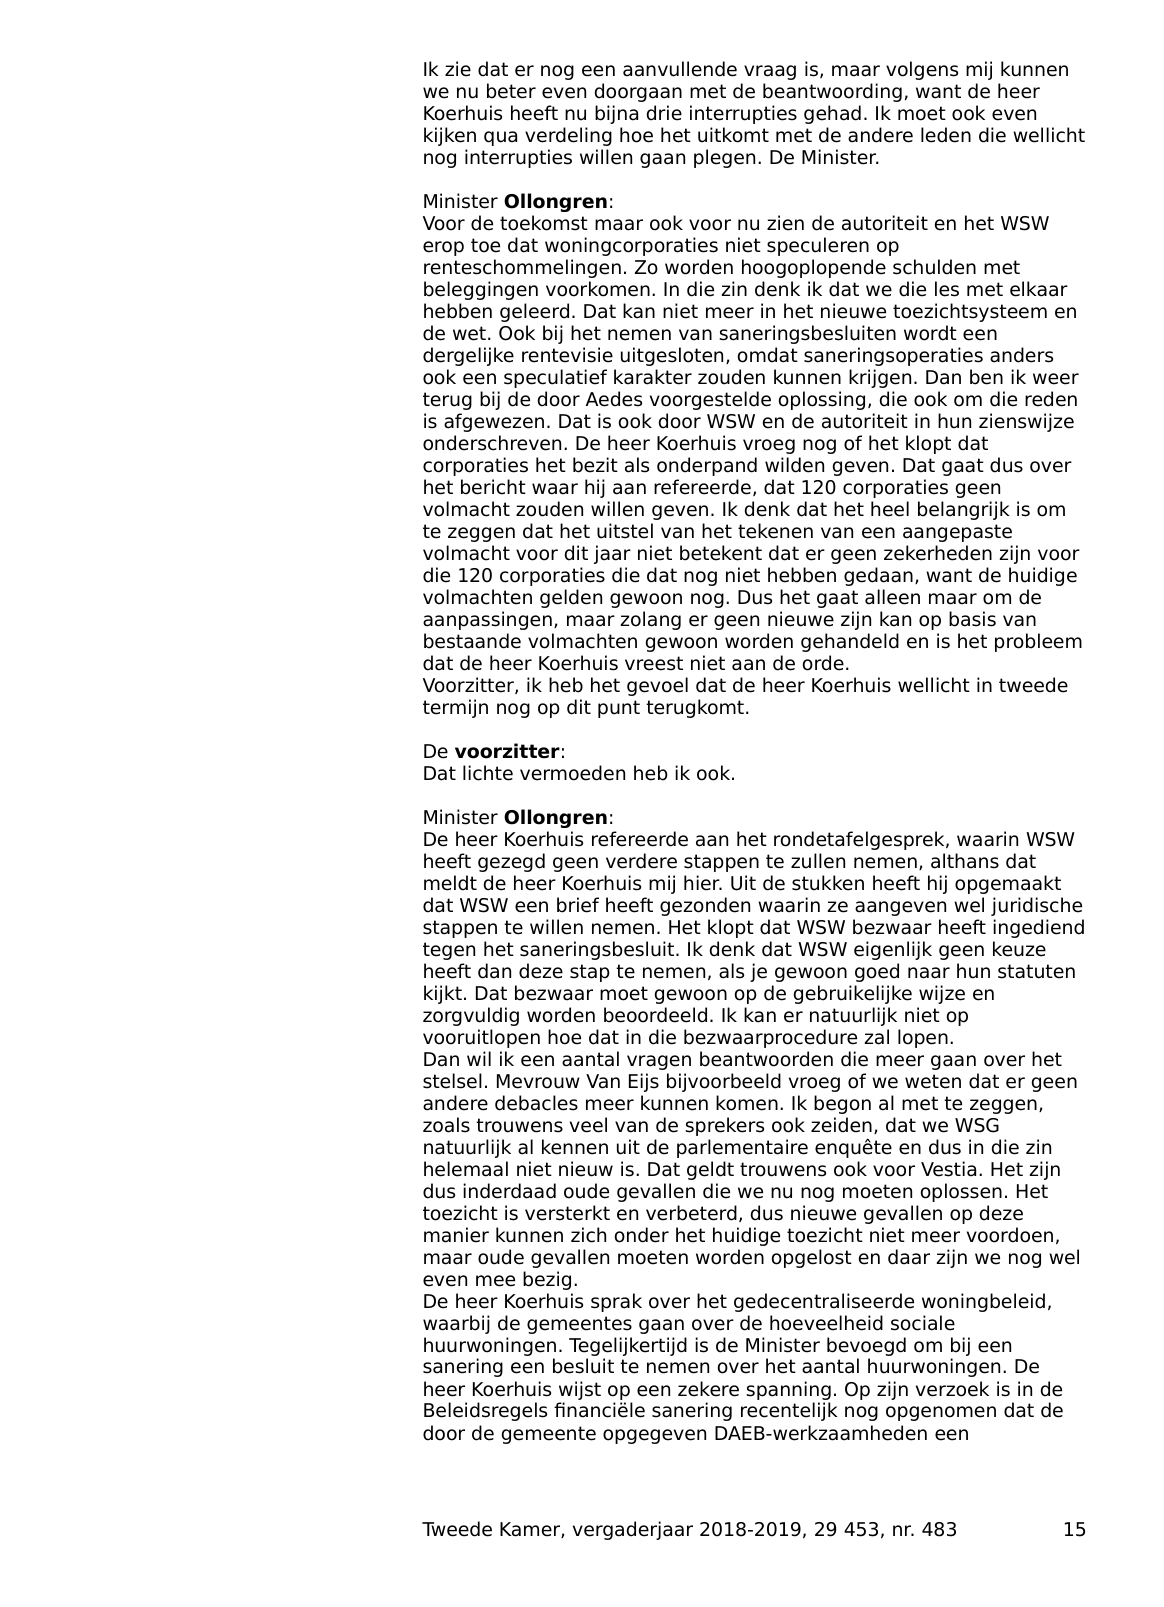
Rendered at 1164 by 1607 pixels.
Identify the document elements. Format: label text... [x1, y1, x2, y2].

text Dan wil ik een aantal vragen beantwoorden die meer gaan over het stelsel. Mevrouw Van Eijs bijvoorbeeld vroeg of we weten dat er geen andere debacles meer kunnen komen. Ik begon al met te zeggen, zoals trouwens veel van de sprekers ook zeiden, dat we WSG natuurlijk al kennen uit de parlementaire enquête en dus in die zin helemaal niet nieuw is. Dat geldt trouwens ook voor Vestia. Het zijn dus inderdaad oude gevallen die we nu nog moeten oplossen. Het toezicht is versterkt en verbeterd, dus nieuwe gevallen op deze manier kunnen zich onder het huidige toezicht niet meer voordoen, maar oude gevallen moeten worden opgelost en daar zijn we nog wel even mee bezig. [422, 1049, 1087, 1291]
text De heer Koerhuis sprak over het gedecentraliseerde woningbeleid, waarbij de gemeentes gaan over de hoeveelheid sociale huurwoningen. Tegelijkertijd is de Minister bevoegd om bij een sanering een besluit te nemen over het aantal huurwoningen. De heer Koerhuis wijst op een zekere spanning. Op zijn verzoek is in de Beleidsregels financiële sanering recentelijk nog opgenomen dat de door de gemeente opgegeven DAEB-werkzaamheden een [422, 1291, 1087, 1444]
text Ik zie dat er nog een aanvullende vraag is, maar volgens mij kunnen we nu beter even doorgaan met de beantwoording, want de heer Koerhuis heeft nu bijna drie interrupties gehad. Ik moet ook even kijken qua verdeling hoe het uitkomt met de andere leden die wellicht nog interrupties willen gaan plegen. De Minister. [422, 59, 1087, 169]
text Minister Ollongren: [422, 191, 1087, 213]
text Dat lichte vermoeden heb ik ook. [422, 763, 1087, 785]
text Voorzitter, ik heb het gevoel dat de heer Koerhuis wellicht in tweede termijn nog op dit punt terugkomt. [422, 675, 1087, 719]
text Voor de toekomst maar ook voor nu zien de autoriteit en het WSW erop toe dat woningcorporaties niet speculeren op renteschommelingen. Zo worden hoogoplopende schulden met beleggingen voorkomen. In die zin denk ik dat we die les met elkaar hebben geleerd. Dat kan niet meer in het nieuwe toezichtsysteem en de wet. Ook bij het nemen van saneringsbesluiten wordt een dergelijke rentevisie uitgesloten, omdat saneringsoperaties anders ook een speculatief karakter zouden kunnen krijgen. Dan ben ik weer terug bij de door Aedes voorgestelde oplossing, die ook om die reden is afgewezen. Dat is ook door WSW en de autoriteit in hun zienswijze onderschreven. De heer Koerhuis vroeg nog of het klopt dat corporaties het bezit als onderpand wilden geven. Dat gaat dus over het bericht waar hij aan refereerde, dat 120 corporaties geen volmacht zouden willen geven. Ik denk dat het heel belangrijk is om te zeggen dat het uitstel van het tekenen van een aangepaste volmacht voor dit jaar niet betekent dat er geen zekerheden zijn voor die 120 corporaties die dat nog niet hebben gedaan, want de huidige volmachten gelden gewoon nog. Dus het gaat alleen maar om de aanpassingen, maar zolang er geen nieuwe zijn kan op basis van bestaande volmachten gewoon worden gehandeld en is het probleem dat de heer Koerhuis vreest niet aan de orde. [422, 213, 1087, 675]
text De heer Koerhuis refereerde aan het rondetafelgesprek, waarin WSW heeft gezegd geen verdere stappen te zullen nemen, althans dat meldt de heer Koerhuis mij hier. Uit de stukken heeft hij opgemaakt dat WSW een brief heeft gezonden waarin ze aangeven wel juridische stappen te willen nemen. Het klopt dat WSW bezwaar heeft ingediend tegen het saneringsbesluit. Ik denk dat WSW eigenlijk geen keuze heeft dan deze stap te nemen, als je gewoon goed naar hun statuten kijkt. Dat bezwaar moet gewoon op de gebruikelijke wijze en zorgvuldig worden beoordeeld. Ik kan er natuurlijk niet op vooruitlopen hoe dat in die bezwaarprocedure zal lopen. [422, 829, 1087, 1049]
text Minister Ollongren: [422, 807, 1087, 829]
text De voorzitter: [422, 741, 1087, 763]
